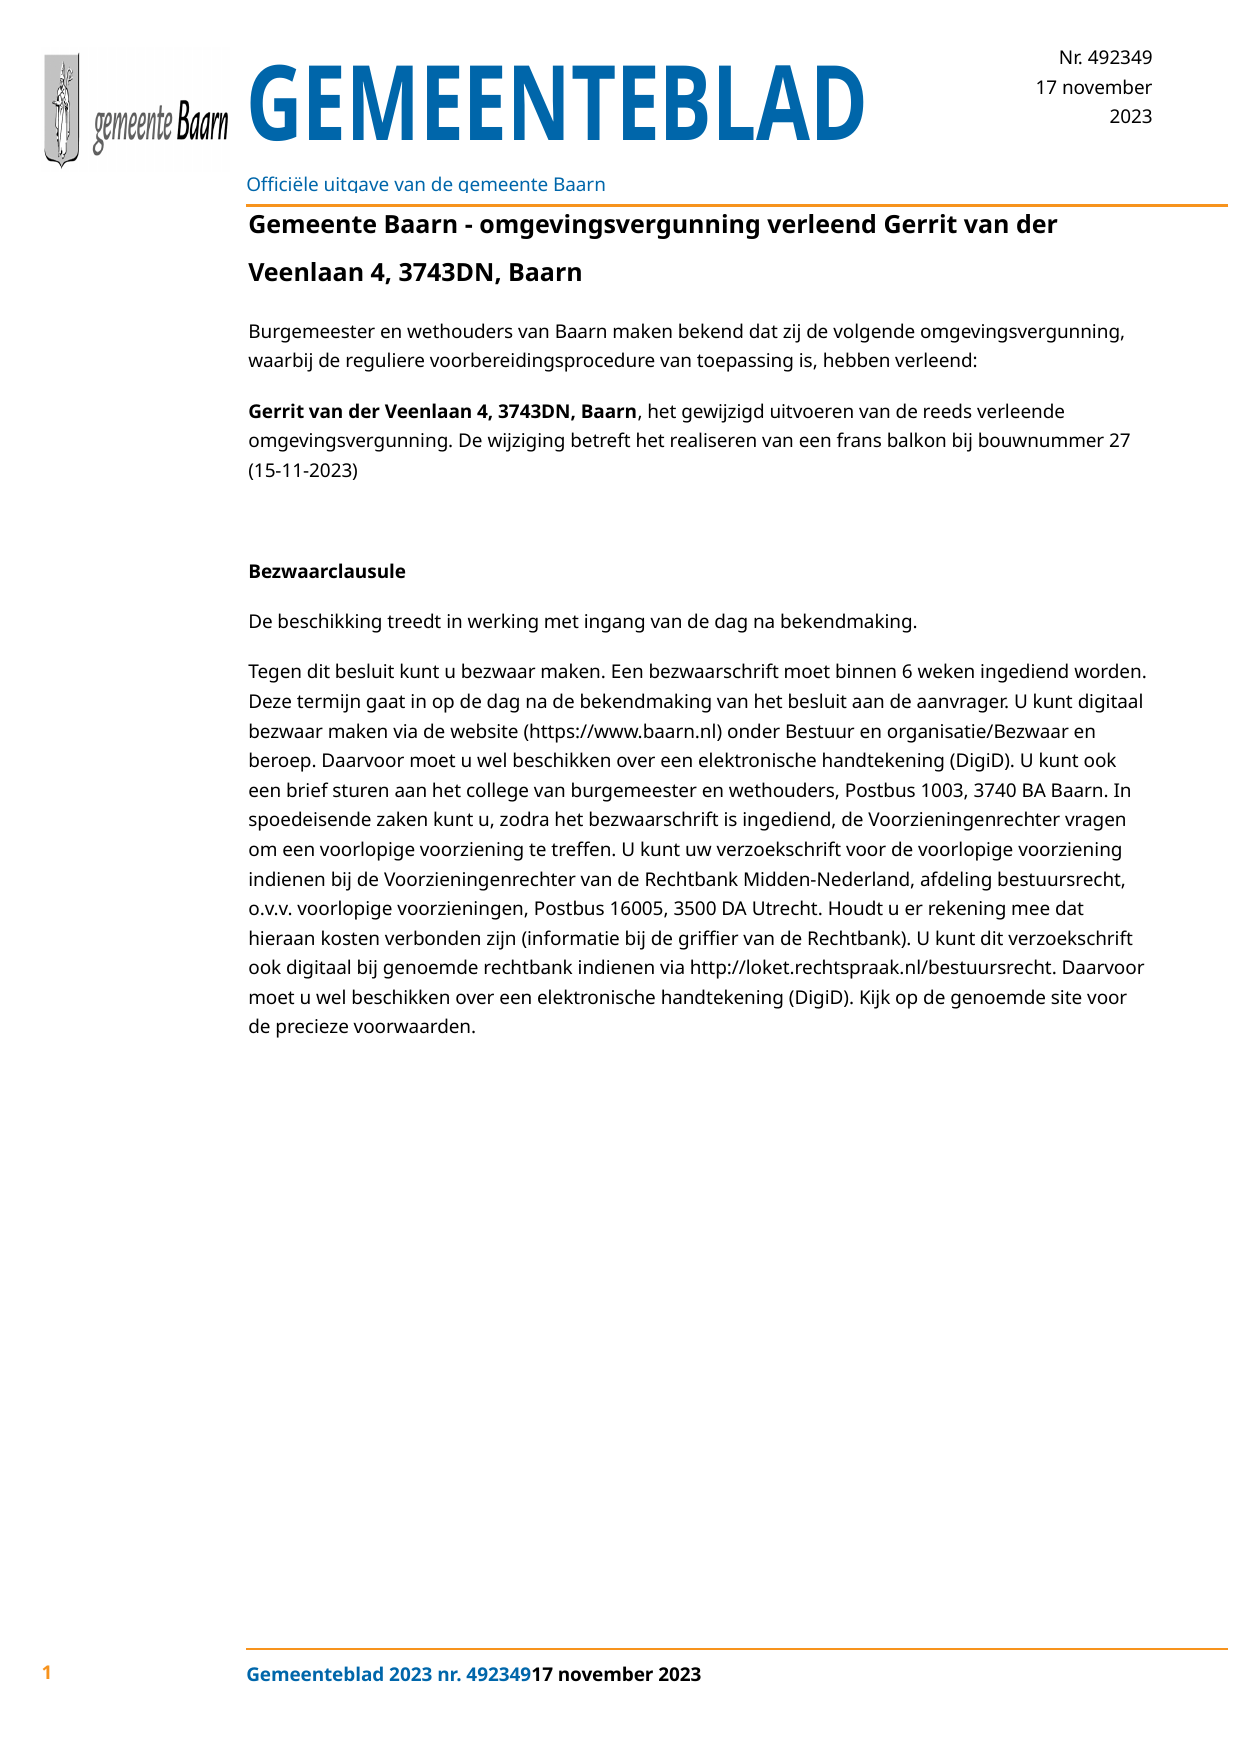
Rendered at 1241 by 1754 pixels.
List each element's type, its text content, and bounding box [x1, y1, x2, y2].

text De beschikking treedt in werking met ingang van de dag na bekendmaking. [248, 608, 1152, 634]
text Bezwaarclausule [248, 558, 1152, 584]
text Tegen dit besluit kunt u bezwaar maken. Een bezwaarschrift moet binnen 6 weken ingediend worden. Deze termijn gaat in op de dag na de bekendmaking van het besluit aan de aanvrager. U kunt digitaal bezwaar maken via de website (https://www.baarn.nl) onder Bestuur en organisatie/Bezwaar en beroep. Daarvoor moet u wel beschikken over een elektronische handtekening (DigiD). U kunt ook een brief sturen aan het college van burgemeester en wethouders, Postbus 1003, 3740 BA Baarn. In spoedeisende zaken kunt u, zodra het bezwaarschrift is ingediend, de Voorzieningenrechter vragen om een voorlopige voorziening te treffen. U kunt uw verzoekschrift voor de voorlopige voorziening indienen bij de Voorzieningenrechter van de Rechtbank Midden-Nederland, afdeling bestuursrecht, o.v.v. voorlopige voorzieningen, Postbus 16005, 3500 DA Utrecht. Houdt u er rekening mee dat hieraan kosten verbonden zijn (informatie bij de griffier van de Rechtbank). U kunt dit verzoekschrift ook digitaal bij genoemde rechtbank indienen via http://loket.rechtspraak.nl/bestuursrecht. Daarvoor moet u wel beschikken over een elektronische handtekening (DigiD). Kijk op de genoemde site voor de precieze voorwaarden. [248, 659, 1152, 1039]
picture [41, 47, 231, 172]
text Gerrit van der Veenlaan 4, 3743DN, Baarn, het gewijzigd uitvoeren van de reeds verleende omgevingsvergunning. De wijziging betreft het realiseren van een frans balkon bij bouwnummer 27 (15-11-2023) [248, 398, 1152, 483]
text Burgemeester en wethouders van Baarn maken bekend dat zij de volgende omgevingsvergunning, waarbij de reguliere voorbereidingsprocedure van toepassing is, hebben verleend: [248, 318, 1152, 373]
text Gemeente Baarn - omgevingsvergunning verleend Gerrit van der Veenlaan 4, 3743DN, Baarn [248, 207, 1152, 288]
